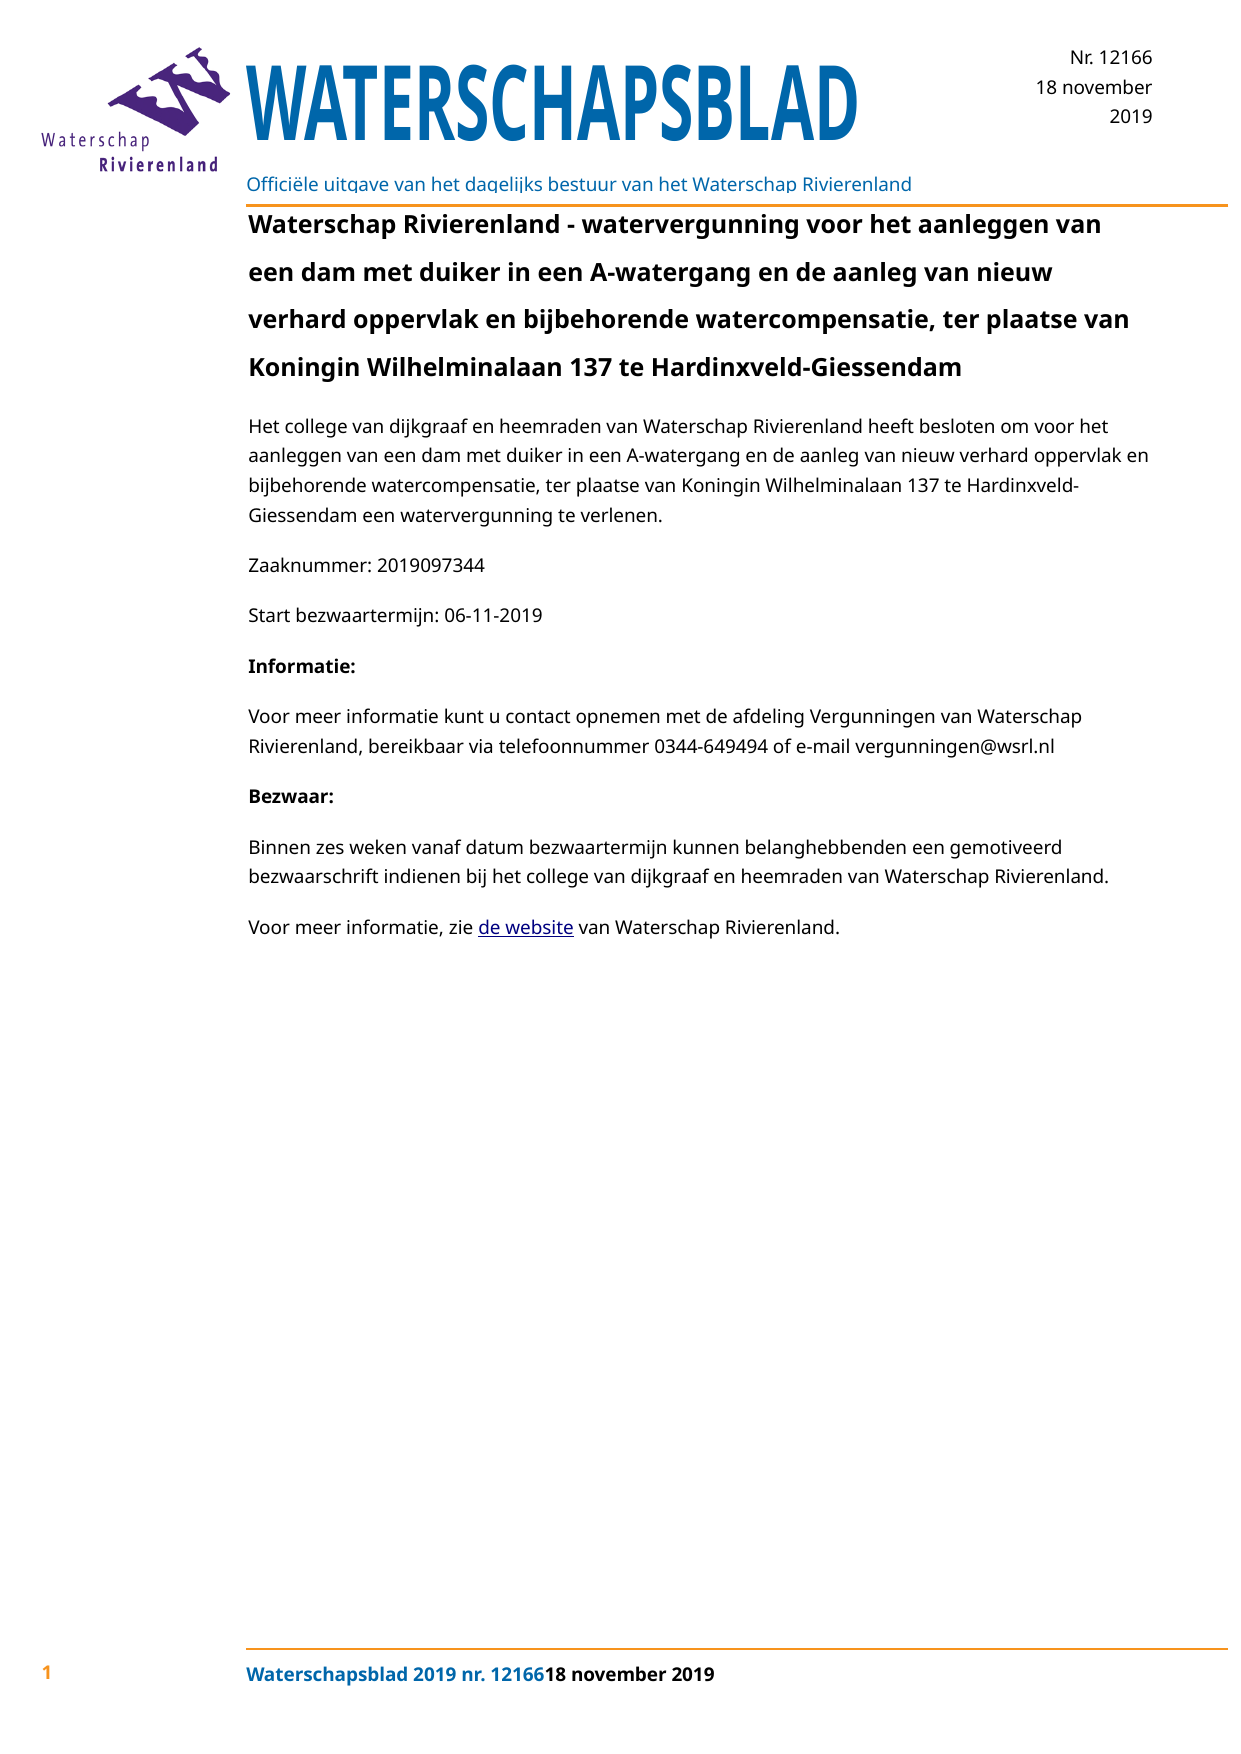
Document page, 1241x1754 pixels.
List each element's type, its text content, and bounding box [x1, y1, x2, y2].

text Informatie: [248, 653, 1152, 679]
text Waterschap Rivierenland - watervergunning voor het aanleggen van een dam met duiker in een A-watergang en de aanleg van nieuw verhard oppervlak en bijbehorende watercompensatie, ter plaatse van Koningin Wilhelminalaan 137 te Hardinxveld-Giessendam [248, 207, 1152, 384]
text Voor meer informatie kunt u contact opnemen met de afdeling Vergunningen van Waterschap Rivierenland, bereikbaar via telefoonnummer 0344-649494 of e-mail vergunningen@wsrl.nl [248, 703, 1152, 759]
picture [41, 47, 231, 172]
text Het college van dijkgraaf en heemraden van Waterschap Rivierenland heeft besloten om voor het aanleggen van een dam met duiker in een A-watergang en de aanleg van nieuw verhard oppervlak en bijbehorende watercompensatie, ter plaatse van Koningin Wilhelminalaan 137 te Hardinxveld-Giessendam een watervergunning te verlenen. [248, 413, 1152, 528]
text Bezwaar: [248, 783, 1152, 809]
text Zaaknummer: 2019097344 [248, 552, 1152, 578]
text Voor meer informatie, zie de website van Waterschap Rivierenland. [248, 914, 1152, 940]
text Binnen zes weken vanaf datum bezwaartermijn kunnen belanghebbenden een gemotiveerd bezwaarschrift indienen bij het college van dijkgraaf en heemraden van Waterschap Rivierenland. [248, 834, 1152, 889]
text Start bezwaartermijn: 06-11-2019 [248, 603, 1152, 628]
